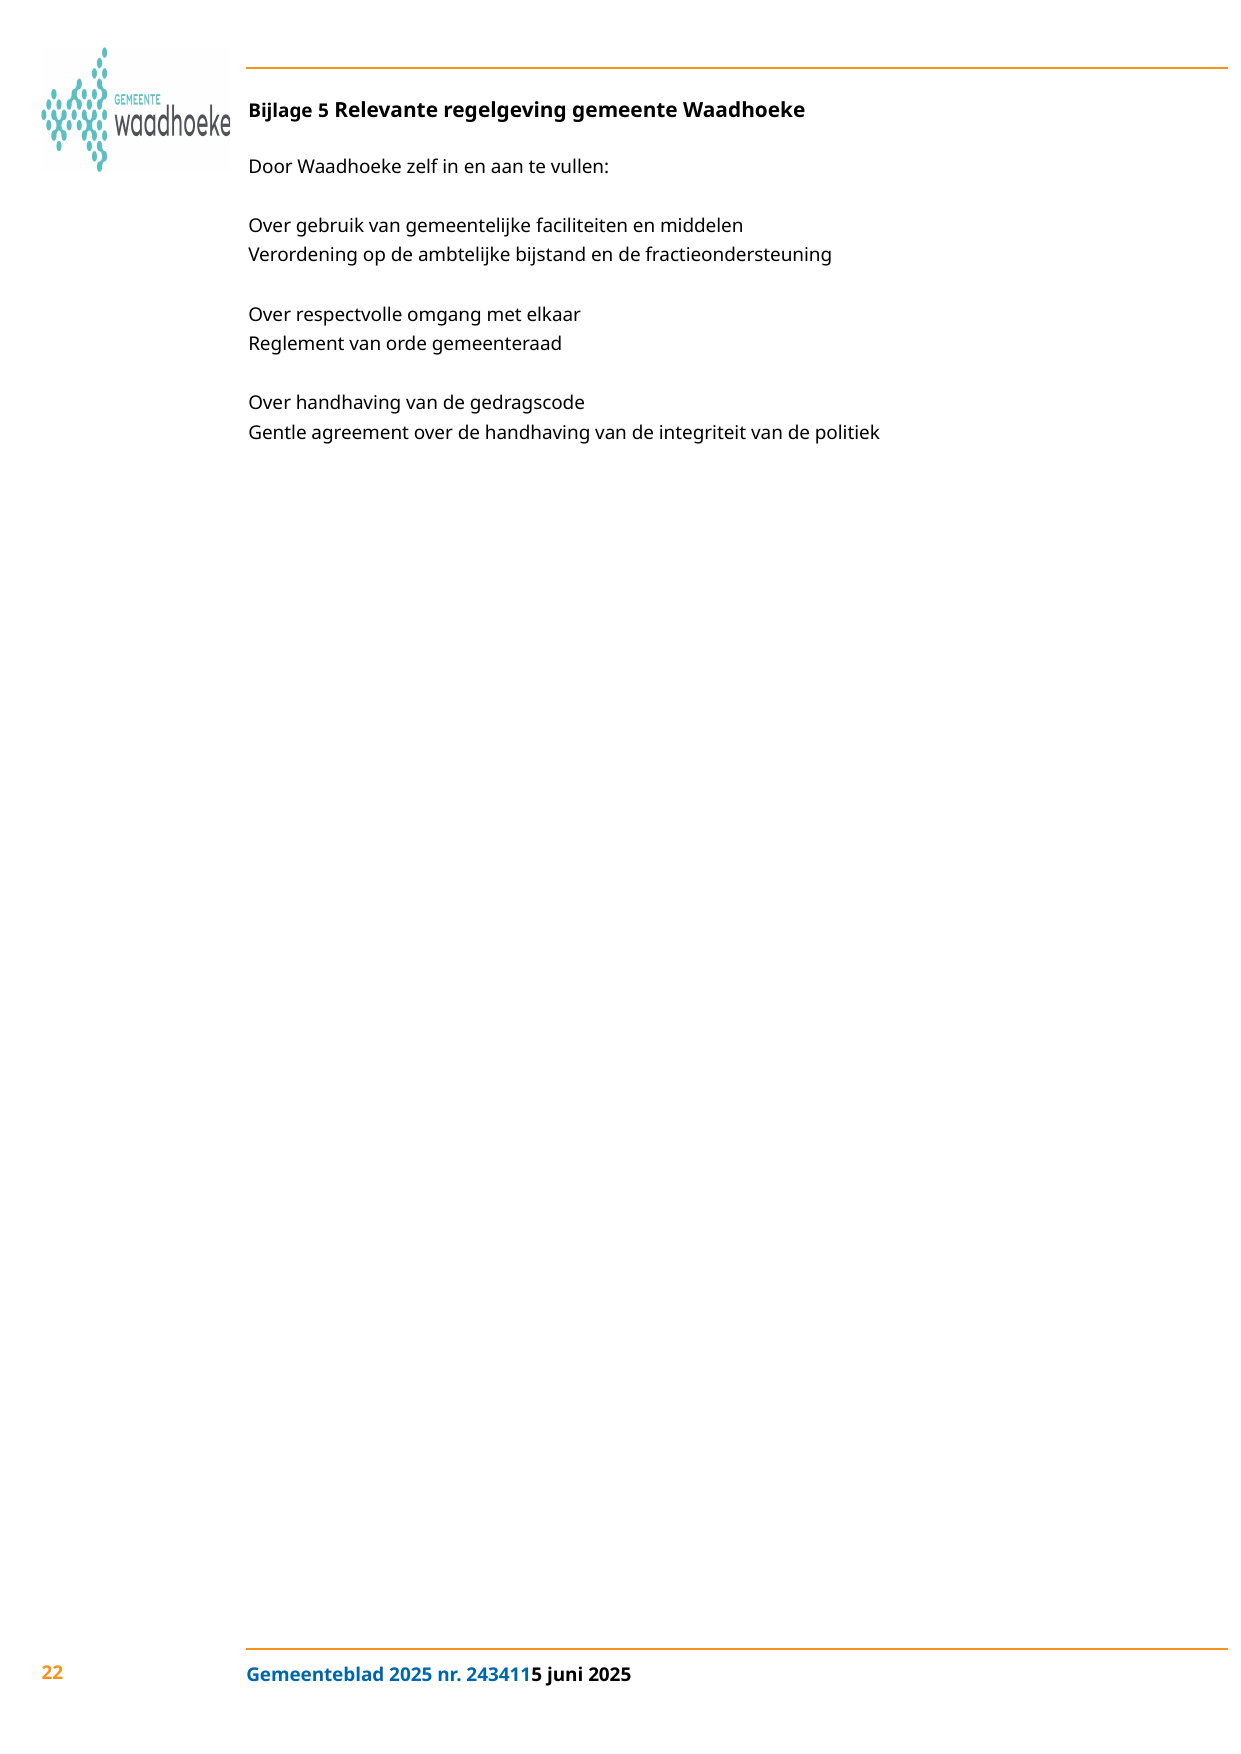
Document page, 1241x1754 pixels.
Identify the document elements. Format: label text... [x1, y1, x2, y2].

text Reglement van orde gemeenteraad [248, 330, 1152, 356]
text Door Waadhoeke zelf in en aan te vullen: [248, 153, 1152, 179]
text Bijlage 5 Relevante regelgeving gemeente Waadhoeke [248, 95, 1152, 123]
text Over handhaving van de gedragscode [248, 389, 1152, 415]
picture [41, 47, 231, 172]
text Verordening op de ambtelijke bijstand en de fractieondersteuning [248, 242, 1152, 267]
text Gentle agreement over de handhaving van de integriteit van de politiek [248, 419, 1152, 445]
text Over respectvolle omgang met elkaar [248, 301, 1152, 327]
text Over gebruik van gemeentelijke faciliteiten en middelen [248, 212, 1152, 238]
